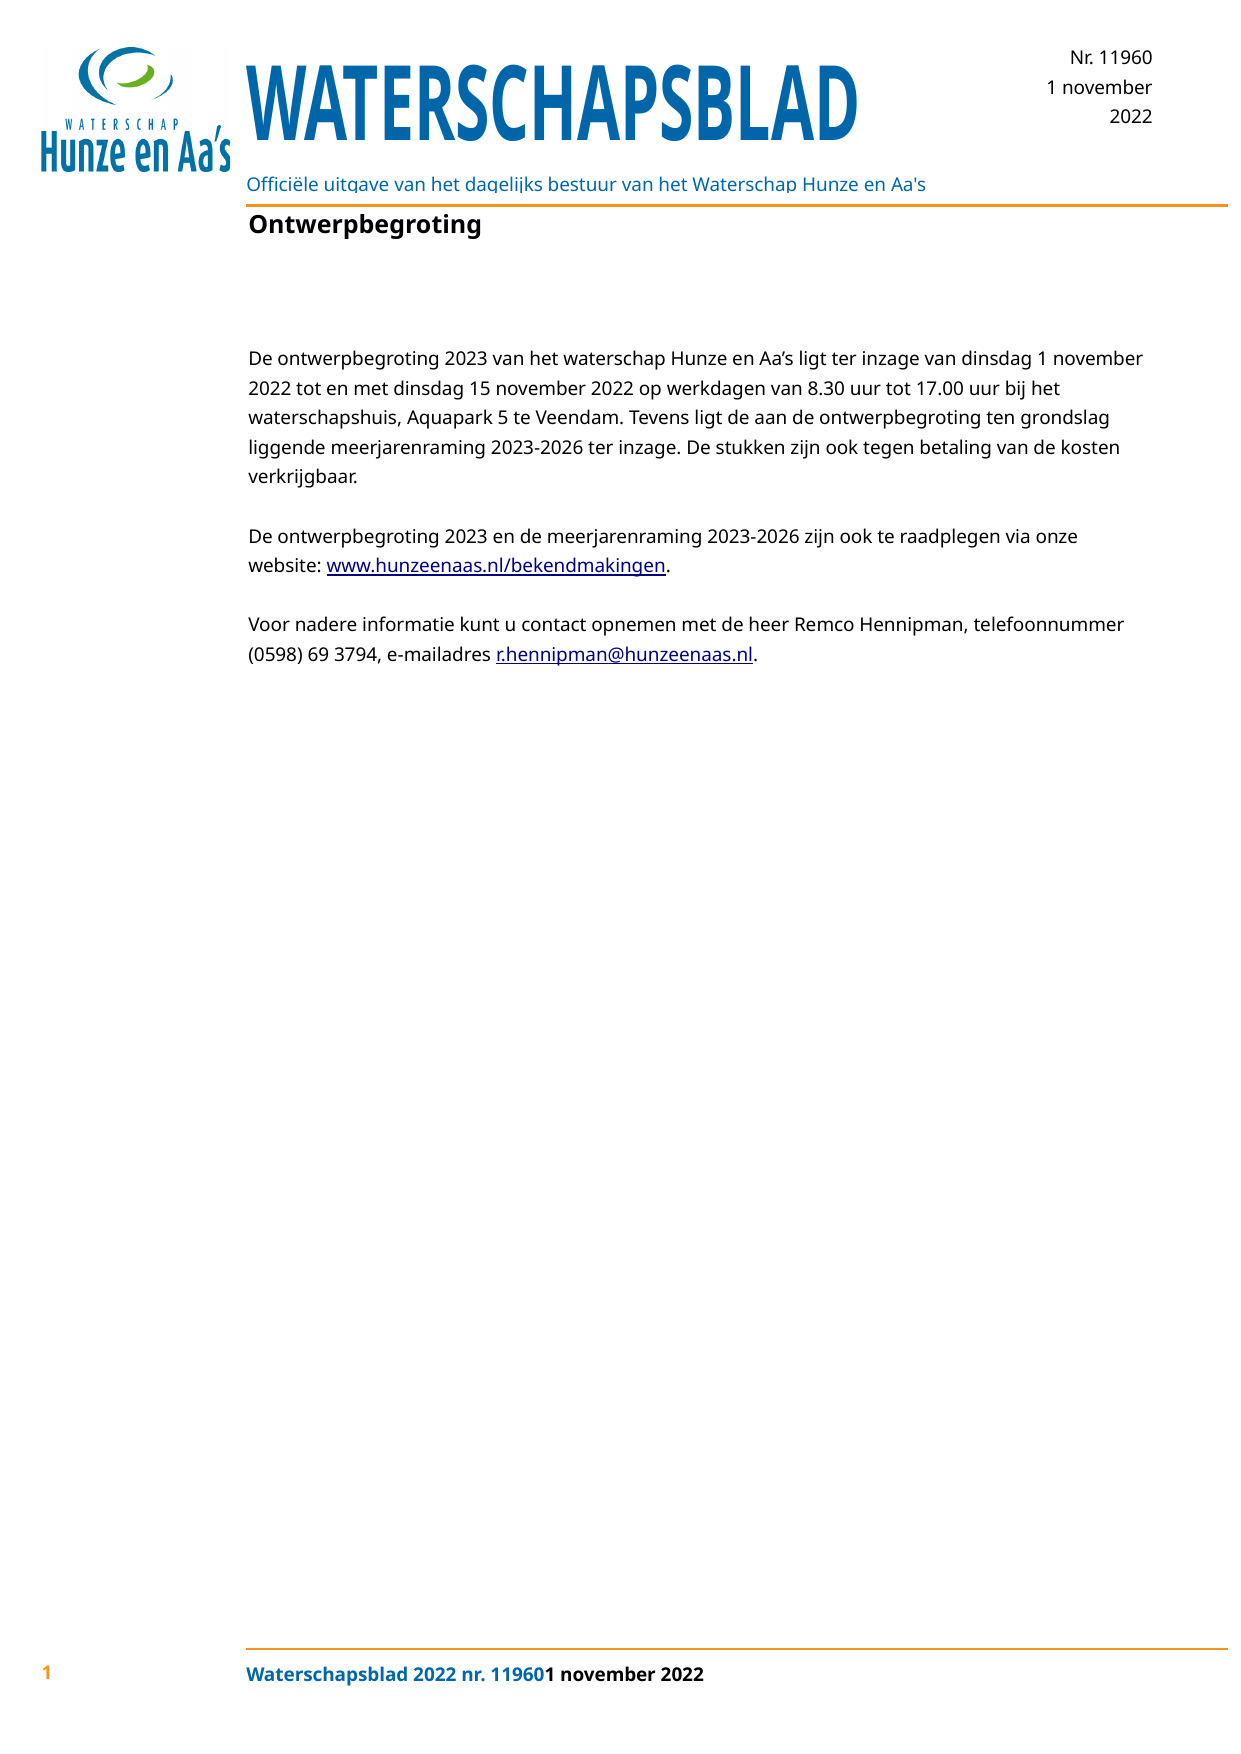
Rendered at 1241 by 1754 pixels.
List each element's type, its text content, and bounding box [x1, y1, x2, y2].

picture [47, 154, 51, 172]
picture [226, 145, 231, 156]
text De ontwerpbegroting 2023 en de meerjarenraming 2023-2026 zijn ook te raadplegen via onze website: www.hunzeenaas.nl/bekendmakingen. [248, 523, 1152, 578]
text Voor nadere informatie kunt u contact opnemen met de heer Remco Hennipman, telefoonnummer (0598) 69 3794, e-mailadres r.hennipman@hunzeenaas.nl. [248, 612, 1152, 667]
picture [41, 47, 231, 172]
text De ontwerpbegroting 2023 van het waterschap Hunze en Aa’s ligt ter inzage van dinsdag 1 november 2022 tot en met dinsdag 15 november 2022 op werkdagen van 8.30 uur tot 17.00 uur bij het waterschapshuis, Aquapark 5 te Veendam. Tevens ligt de aan de ontwerpbegroting ten grondslag liggende meerjarenraming 2023-2026 ter inzage. De stukken zijn ook tegen betaling van de kosten verkrijgbaar. [248, 345, 1152, 489]
text Ontwerpbegroting [248, 207, 1152, 241]
picture [183, 163, 191, 172]
